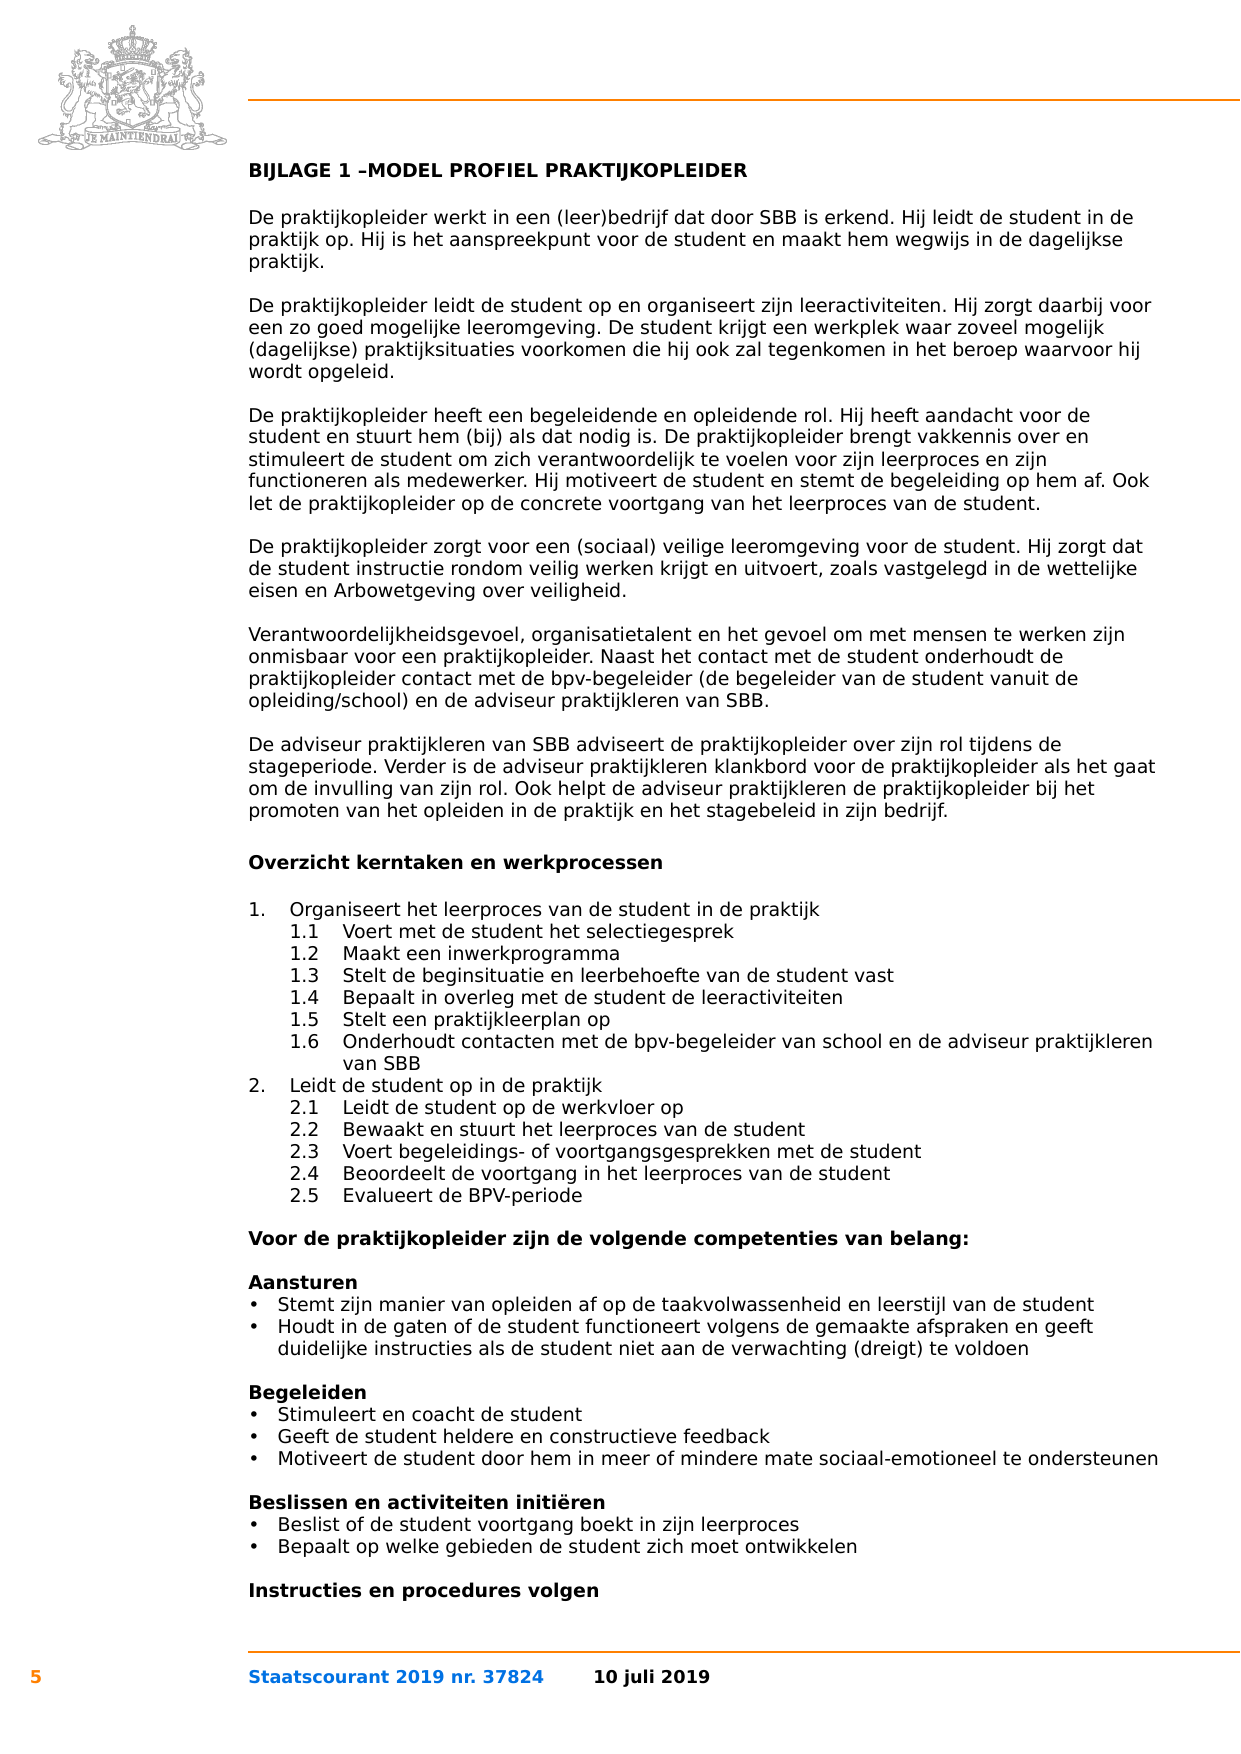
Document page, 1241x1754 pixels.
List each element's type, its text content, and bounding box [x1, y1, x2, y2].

subtitle BIJLAGE 1 –MODEL PROFIEL PRAKTIJKOPLEIDER [248, 160, 1163, 182]
text 1.4 Bepaalt in overleg met de student de leeractiviteiten [289, 987, 1163, 1009]
text • Geeft de student heldere en constructieve feedback [248, 1426, 1163, 1448]
text 2. Leidt de student op in de praktijk [248, 1074, 1163, 1097]
text 1.2 Maakt een inwerkprogramma [289, 943, 1163, 965]
text • Bepaalt op welke gebieden de student zich moet ontwikkelen [248, 1536, 1163, 1558]
subtitle Overzicht kerntaken en werkprocessen [248, 852, 1163, 874]
text 2.5 Evalueert de BPV-periode [289, 1184, 1163, 1206]
text • Beslist of de student voortgang boekt in zijn leerproces [248, 1514, 1163, 1536]
text 1.6 Onderhoudt contacten met de bpv-begeleider van school en de adviseur praktijkleren van SBB [289, 1031, 1163, 1074]
text De praktijkopleider zorgt voor een (sociaal) veilige leeromgeving voor de student. Hij zorgt dat de student instructie rondom veilig werken krijgt en uitvoert, zoals vastgelegd in de wettelijke eisen en Arbowetgeving over veiligheid. [248, 536, 1163, 602]
text Verantwoordelijkheidsgevoel, organisatietalent en het gevoel om met mensen te werken zijn onmisbaar voor een praktijkopleider. Naast het contact met de student onderhoudt de praktijkopleider contact met de bpv-begeleider (de begeleider van de student vanuit de opleiding/school) en de adviseur praktijkleren van SBB. [248, 624, 1163, 712]
text 1. Organiseert het leerproces van de student in de praktijk [248, 899, 1163, 921]
text 1.1 Voert met de student het selectiegesprek [289, 921, 1163, 943]
text De praktijkopleider werkt in een (leer)bedrijf dat door SBB is erkend. Hij leidt de student in de praktijk op. Hij is het aanspreekpunt voor de student en maakt hem wegwijs in de dagelijkse praktijk. [248, 207, 1163, 273]
text 2.1 Leidt de student op de werkvloer op [289, 1097, 1163, 1118]
text 1.5 Stelt een praktijkleerplan op [289, 1009, 1163, 1031]
text De adviseur praktijkleren van SBB adviseert de praktijkopleider over zijn rol tijdens de stageperiode. Verder is de adviseur praktijkleren klankbord voor de praktijkopleider als het gaat om de invulling van zijn rol. Ook helpt de adviseur praktijkleren de praktijkopleider bij het promoten van het opleiden in de praktijk en het stagebeleid in zijn bedrijf. [248, 734, 1163, 822]
text Beslissen en activiteiten initiëren [248, 1492, 1163, 1514]
text 2.2 Bewaakt en stuurt het leerproces van de student [289, 1118, 1163, 1141]
text Begeleiden [248, 1382, 1163, 1404]
text 2.3 Voert begeleidings- of voortgangsgesprekken met de student [289, 1141, 1163, 1162]
text Aansturen [248, 1272, 1163, 1294]
picture [38, 25, 227, 150]
text De praktijkopleider heeft een begeleidende en opleidende rol. Hij heeft aandacht voor de student en stuurt hem (bij) als dat nodig is. De praktijkopleider brengt vakkennis over en stimuleert de student om zich verantwoordelijk te voelen voor zijn leerproces en zijn functioneren als medewerker. Hij motiveert de student en stemt de begeleiding op hem af. Ook let de praktijkopleider op de concrete voortgang van het leerproces van de student. [248, 404, 1163, 514]
text Instructies en procedures volgen [248, 1579, 1163, 1602]
text • Houdt in de gaten of de student functioneert volgens de gemaakte afspraken en geeft duidelijke instructies als de student niet aan de verwachting (dreigt) te voldoen [248, 1316, 1163, 1360]
text Voor de praktijkopleider zijn de volgende competenties van belang: [248, 1228, 1163, 1250]
text 1.3 Stelt de beginsituatie en leerbehoefte van de student vast [289, 965, 1163, 987]
text 2.4 Beoordeelt de voortgang in het leerproces van de student [289, 1162, 1163, 1184]
text • Motiveert de student door hem in meer of mindere mate sociaal-emotioneel te ondersteunen [248, 1448, 1163, 1470]
text • Stimuleert en coacht de student [248, 1404, 1163, 1426]
text • Stemt zijn manier van opleiden af op de taakvolwassenheid en leerstijl van de student [248, 1294, 1163, 1316]
text De praktijkopleider leidt de student op en organiseert zijn leeractiviteiten. Hij zorgt daarbij voor een zo goed mogelijke leeromgeving. De student krijgt een werkplek waar zoveel mogelijk (dagelijkse) praktijksituaties voorkomen die hij ook zal tegenkomen in het beroep waarvoor hij wordt opgeleid. [248, 295, 1163, 383]
